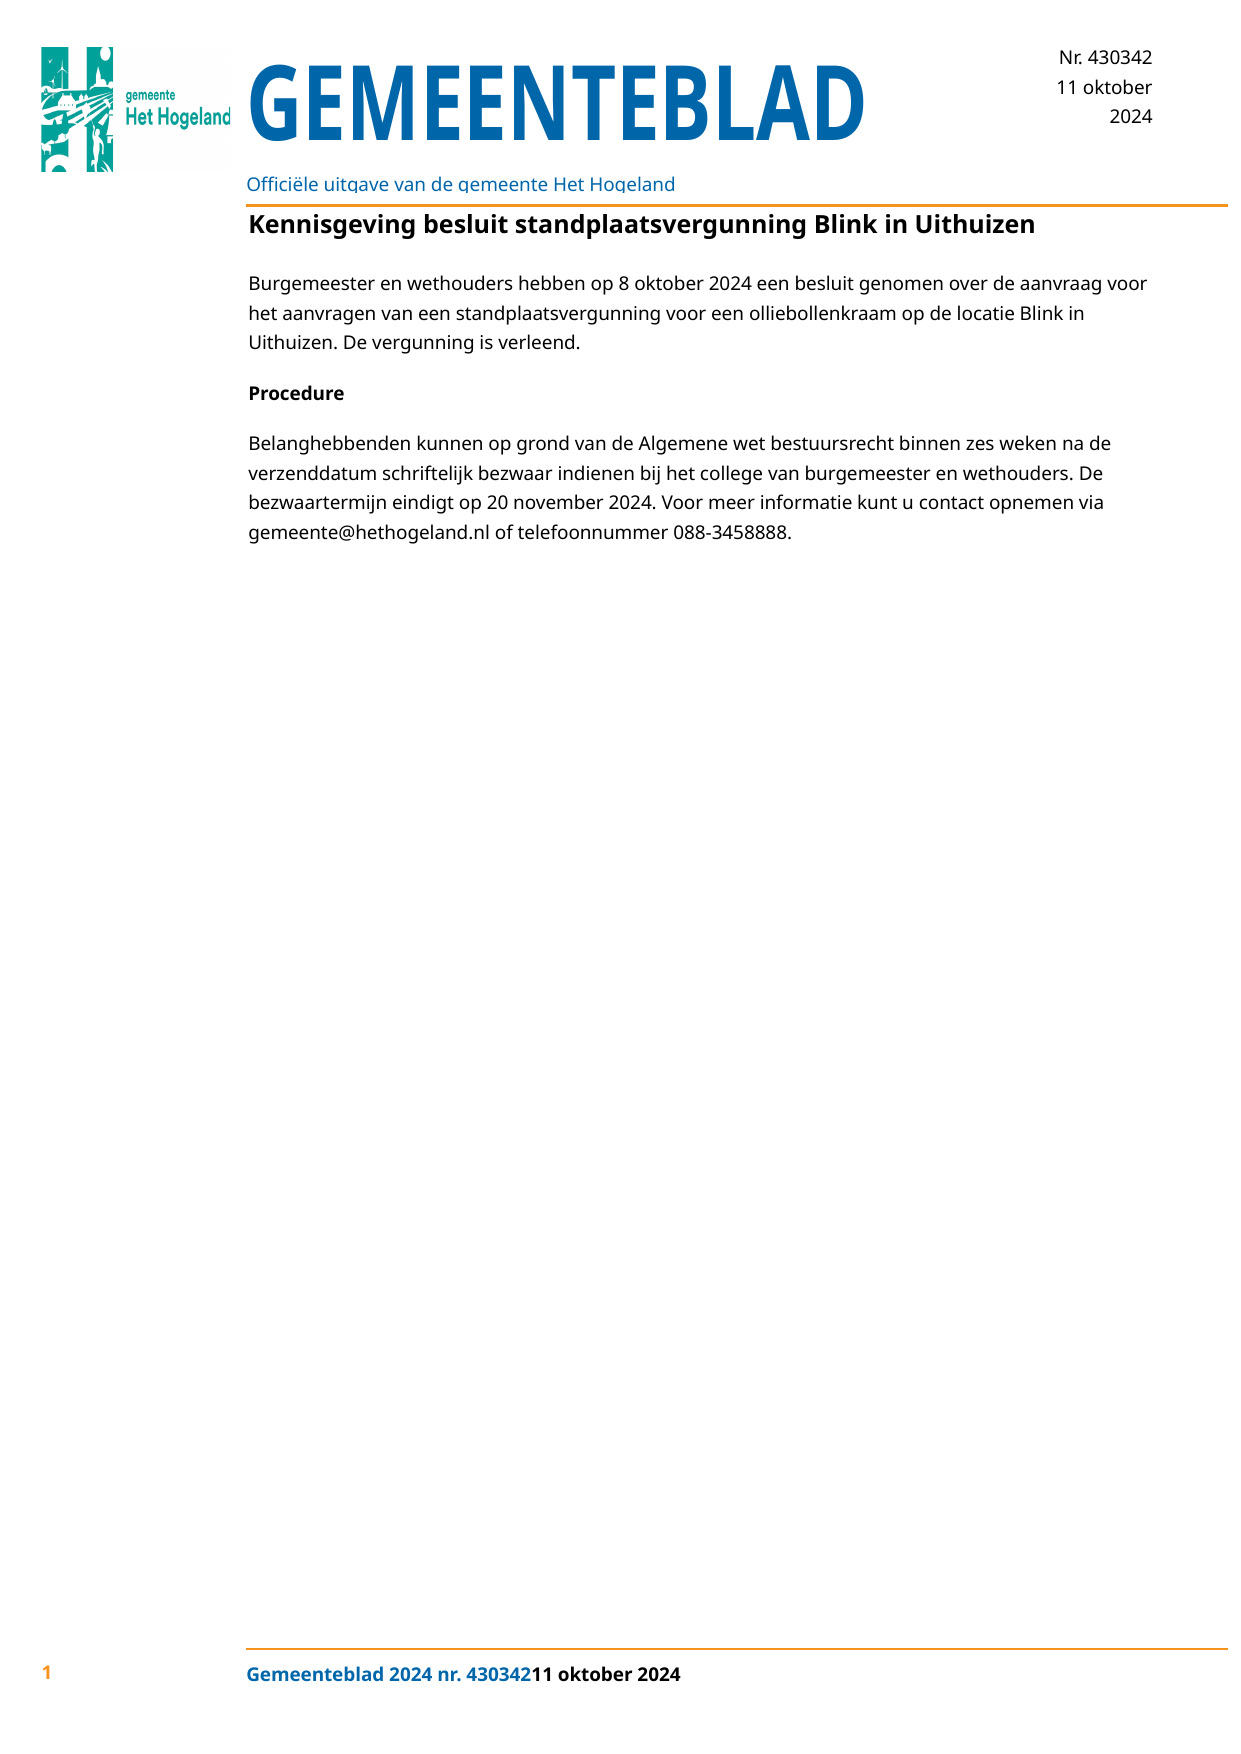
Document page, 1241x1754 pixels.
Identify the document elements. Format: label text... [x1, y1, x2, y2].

text Procedure [248, 380, 1152, 406]
text Burgemeester en wethouders hebben op 8 oktober 2024 een besluit genomen over de aanvraag voor het aanvragen van een standplaatsvergunning voor een olliebollenkraam op de locatie Blink in Uithuizen. De vergunning is verleend. [248, 270, 1152, 355]
text Kennisgeving besluit standplaatsvergunning Blink in Uithuizen [248, 207, 1152, 241]
picture [41, 47, 231, 172]
text Belanghebbenden kunnen op grond van de Algemene wet bestuursrecht binnen zes weken na de verzenddatum schriftelijk bezwaar indienen bij het college van burgemeester en wethouders. De bezwaartermijn eindigt op 20 november 2024. Voor meer informatie kunt u contact opnemen via gemeente@hethogeland.nl of telefoonnummer 088-3458888. [248, 430, 1152, 545]
